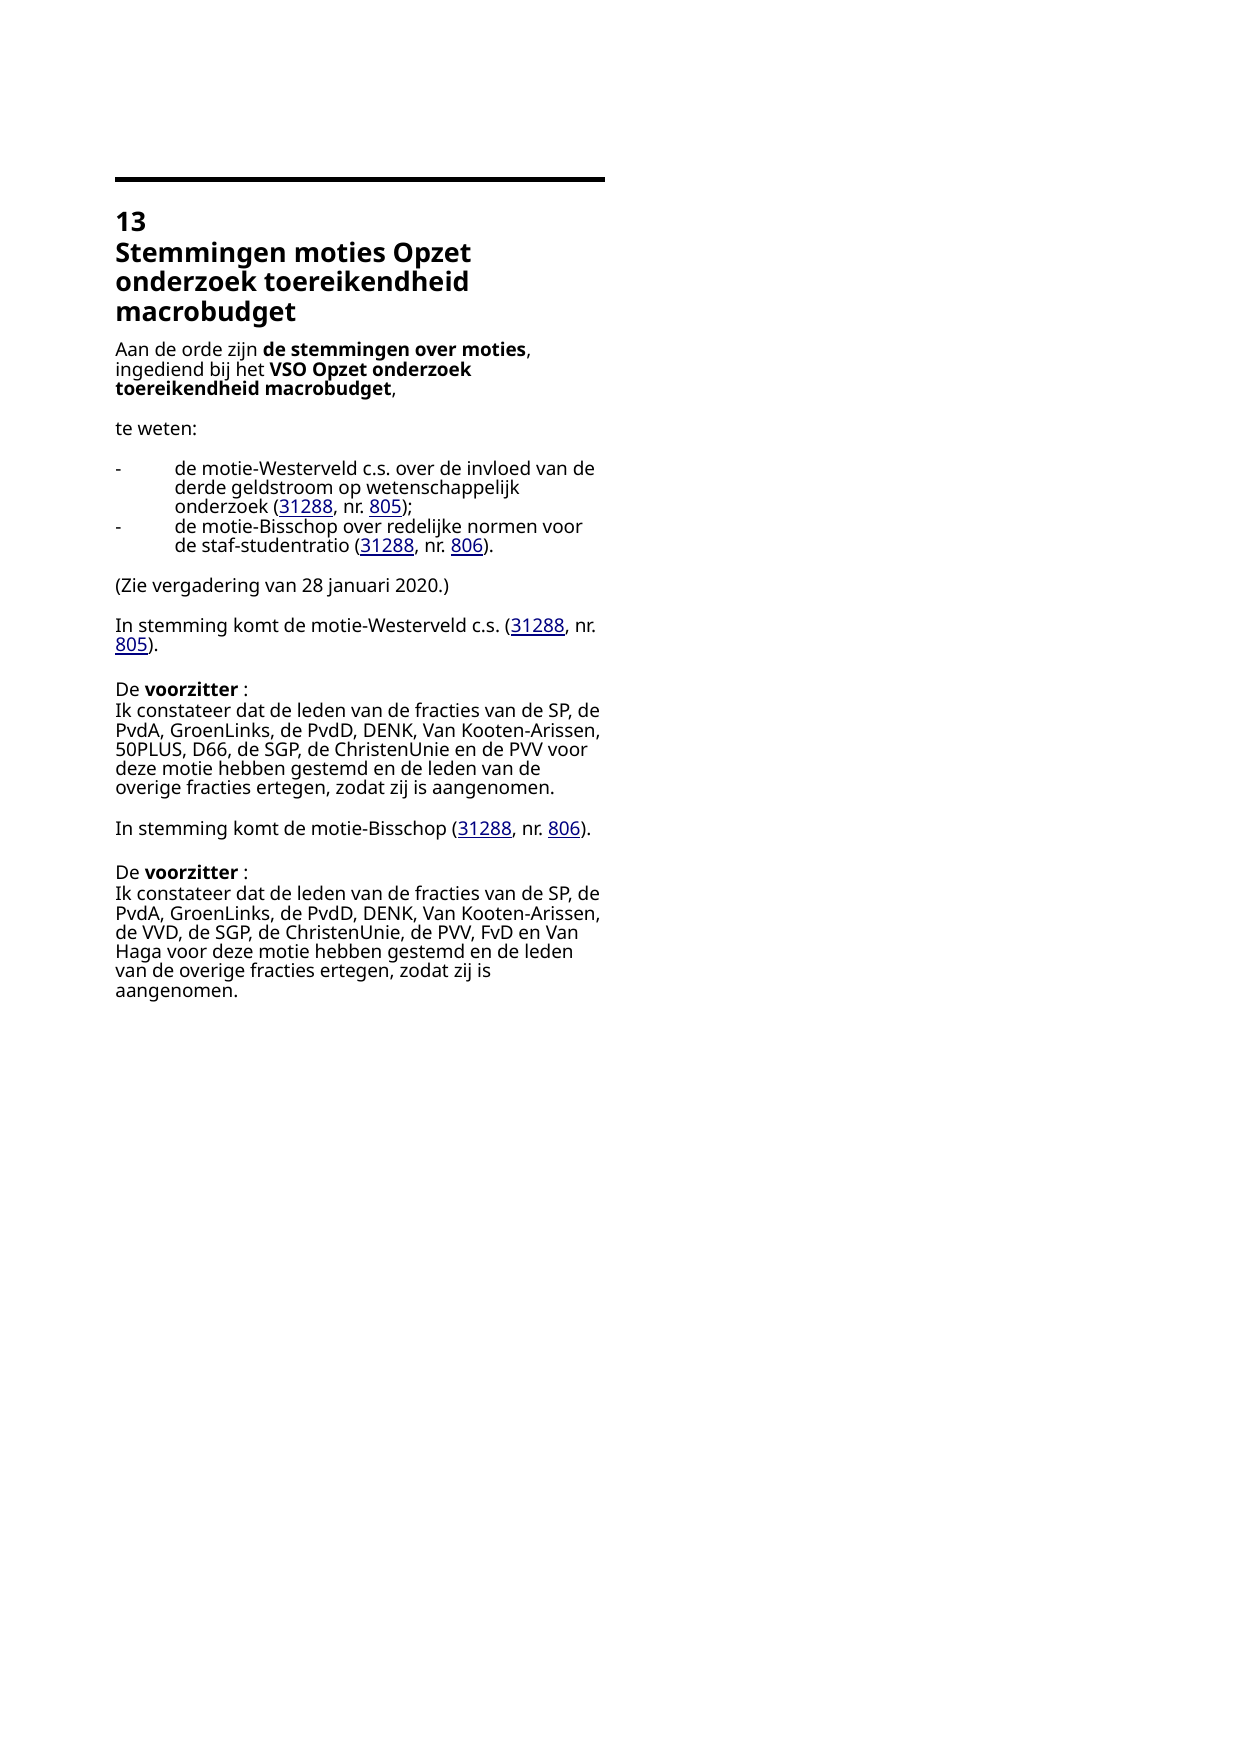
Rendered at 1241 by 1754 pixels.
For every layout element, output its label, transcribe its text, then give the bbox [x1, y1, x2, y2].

text In stemming komt de motie-Bisschop (31288, nr. 806). [115, 819, 605, 839]
text De voorzitter : [115, 677, 605, 702]
text Ik constateer dat de leden van de fracties van de SP, de PvdA, GroenLinks, de PvdD, DENK, Van Kooten-Arissen, 50PLUS, D66, de SGP, de ChristenUnie en de PVV voor deze motie hebben gestemd en de leden van de overige fracties ertegen, zodat zij is aangenomen. [115, 702, 605, 799]
text te weten: [115, 420, 605, 439]
text De voorzitter : [115, 859, 605, 885]
list de motie-Westerveld c.s. over de invloed van de derde geldstroom op wetenschappelijk onderzoek (31288, nr. 805); [115, 460, 605, 518]
list de motie-Bisschop over redelijke normen voor de staf-studentratio (31288, nr. 806). [115, 518, 605, 556]
text 13 [115, 203, 605, 239]
text (Zie vergadering van 28 januari 2020.) [115, 577, 605, 596]
text Aan de orde zijn de stemmingen over moties, ingediend bij het VSO Opzet onderzoek toereikendheid macrobudget, [115, 341, 605, 399]
text Stemmingen moties Opzet onderzoek toereikendheid macrobudget [115, 239, 605, 341]
text Ik constateer dat de leden van de fracties van de SP, de PvdA, GroenLinks, de PvdD, DENK, Van Kooten-Arissen, de VVD, de SGP, de ChristenUnie, de PVV, FvD en Van Haga voor deze motie hebben gestemd en de leden van de overige fracties ertegen, zodat zij is aangenomen. [115, 885, 605, 1001]
text In stemming komt de motie-Westerveld c.s. (31288, nr. 805). [115, 617, 605, 656]
